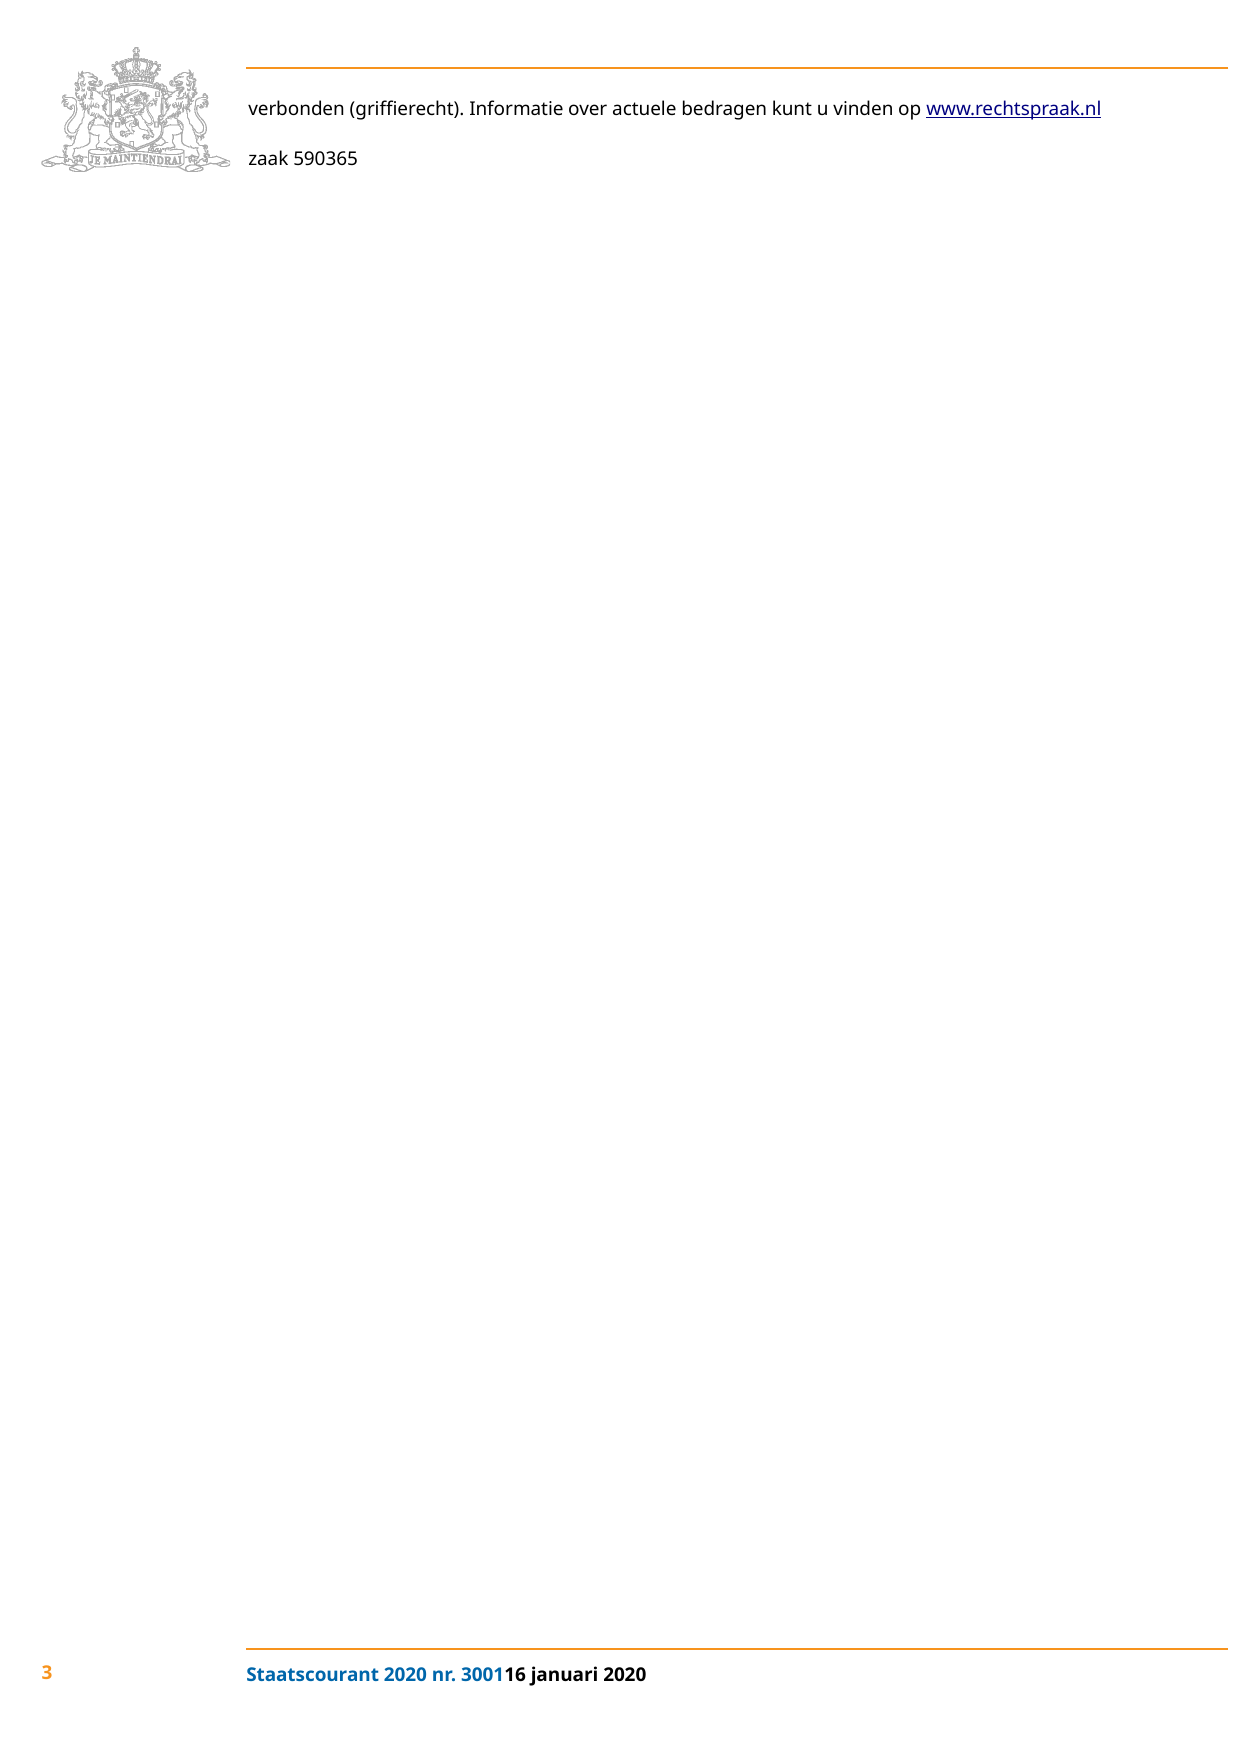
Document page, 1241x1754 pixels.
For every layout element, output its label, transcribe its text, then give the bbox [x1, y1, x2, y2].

text verbonden (griffierecht). Informatie over actuele bedragen kunt u vinden op www.rechtspraak.nl [248, 95, 1152, 121]
text zaak 590365 [248, 145, 1152, 171]
picture [41, 47, 231, 172]
